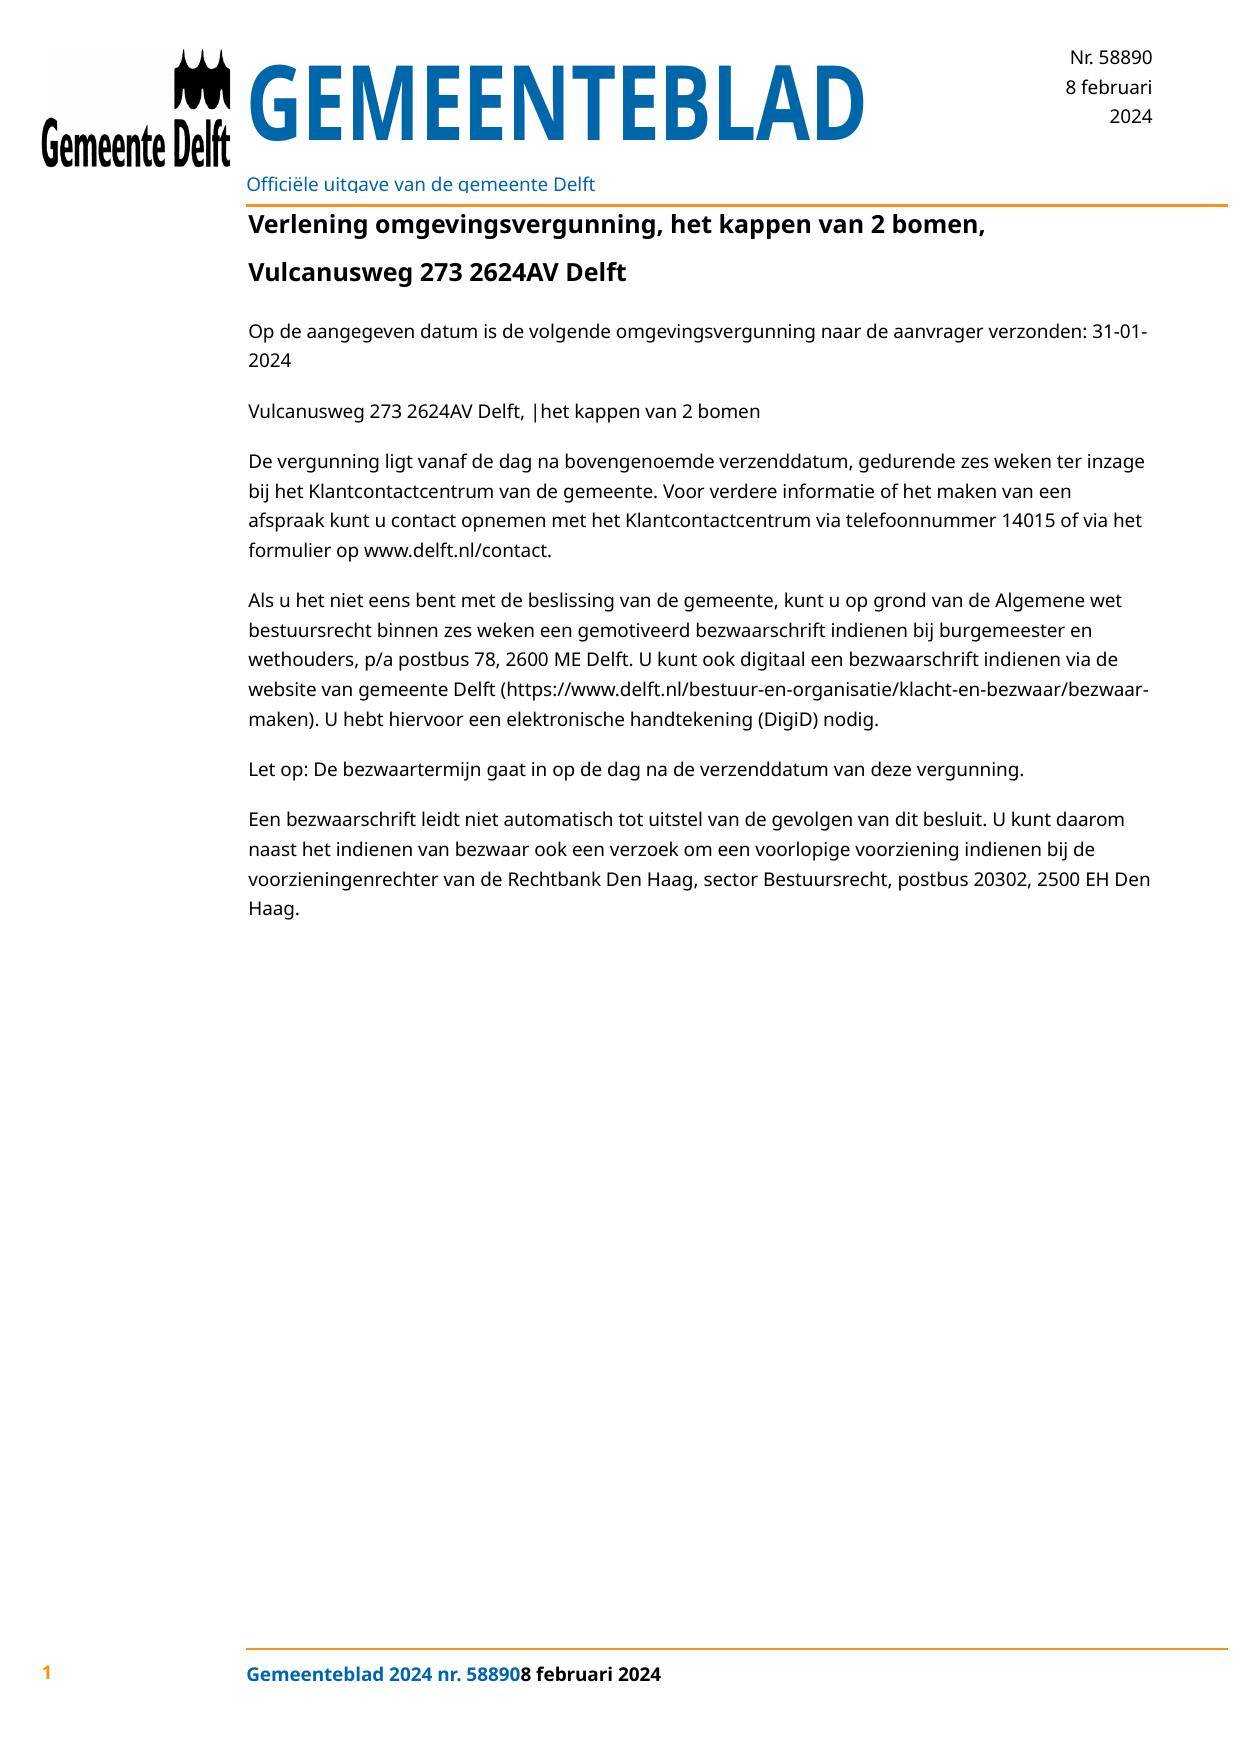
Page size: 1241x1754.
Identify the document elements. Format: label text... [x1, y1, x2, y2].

text De vergunning ligt vanaf de dag na bovengenoemde verzenddatum, gedurende zes weken ter inzage bij het Klantcontactcentrum van de gemeente. Voor verdere informatie of het maken van een afspraak kunt u contact opnemen met het Klantcontactcentrum via telefoonnummer 14015 of via het formulier op www.delft.nl/contact. [248, 448, 1152, 563]
text Op de aangegeven datum is de volgende omgevingsvergunning naar de aanvrager verzonden: 31-01-2024 [248, 318, 1152, 373]
picture [41, 47, 231, 172]
text Vulcanusweg 273 2624AV Delft, |het kappen van 2 bomen [248, 398, 1152, 424]
text Als u het niet eens bent met de beslissing van de gemeente, kunt u op grond van de Algemene wet bestuursrecht binnen zes weken een gemotiveerd bezwaarschrift indienen bij burgemeester en wethouders, p/a postbus 78, 2600 ME Delft. U kunt ook digitaal een bezwaarschrift indienen via de website van gemeente Delft (https://www.delft.nl/bestuur-en-organisatie/klacht-en-bezwaar/bezwaar-maken). U hebt hiervoor een elektronische handtekening (DigiD) nodig. [248, 587, 1152, 732]
text Een bezwaarschrift leidt niet automatisch tot uitstel van de gevolgen van dit besluit. U kunt daarom naast het indienen van bezwaar ook een verzoek om een voorlopige voorziening indienen bij de voorzieningenrechter van de Rechtbank Den Haag, sector Bestuursrecht, postbus 20302, 2500 EH Den Haag. [248, 807, 1152, 921]
text Let op: De bezwaartermijn gaat in op de dag na de verzenddatum van deze vergunning. [248, 756, 1152, 782]
text Verlening omgevingsvergunning, het kappen van 2 bomen, Vulcanusweg 273 2624AV Delft [248, 207, 1152, 288]
